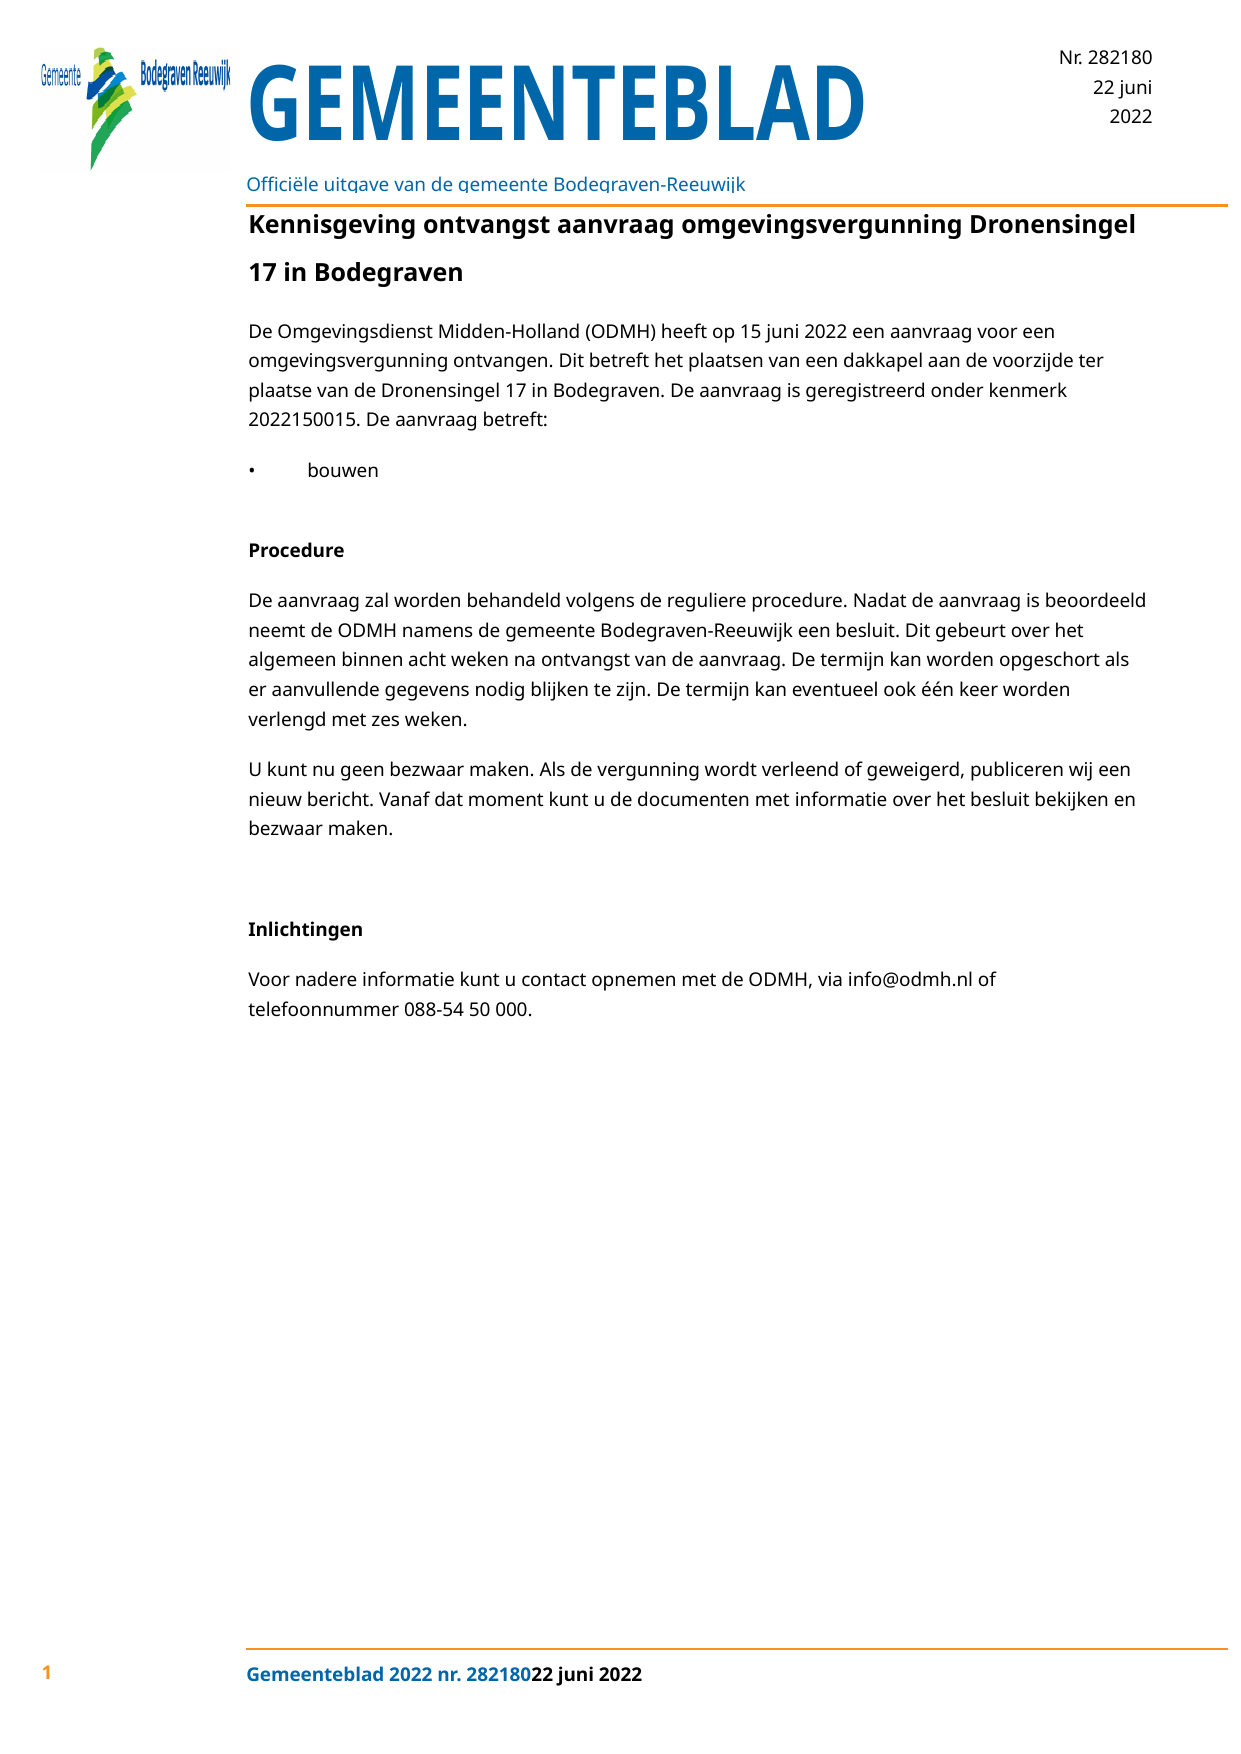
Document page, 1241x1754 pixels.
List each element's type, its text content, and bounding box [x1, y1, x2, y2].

text Voor nadere informatie kunt u contact opnemen met de ODMH, via info@odmh.nl of telefoonnummer 088-54 50 000. [248, 967, 1152, 1022]
text Procedure [248, 537, 1152, 563]
text Inlichtingen [248, 916, 1152, 942]
text De Omgevingsdienst Midden-Holland (ODMH) heeft op 15 juni 2022 een aanvraag voor een omgevingsvergunning ontvangen. Dit betreft het plaatsen van een dakkapel aan de voorzijde ter plaatse van de Dronensingel 17 in Bodegraven. De aanvraag is geregistreerd onder kenmerk 2022150015. De aanvraag betreft: [248, 318, 1152, 432]
list bouwen [248, 457, 1152, 483]
text U kunt nu geen bezwaar maken. Als de vergunning wordt verleend of geweigerd, publiceren wij een nieuw bericht. Vanaf dat moment kunt u de documenten met informatie over het besluit bekijken en bezwaar maken. [248, 756, 1152, 841]
picture [41, 47, 231, 172]
text De aanvraag zal worden behandeld volgens de reguliere procedure. Nadat de aanvraag is beoordeeld neemt de ODMH namens de gemeente Bodegraven-Reeuwijk een besluit. Dit gebeurt over het algemeen binnen acht weken na ontvangst van de aanvraag. De termijn kan worden opgeschort als er aanvullende gegevens nodig blijken te zijn. De termijn kan eventueel ook één keer worden verlengd met zes weken. [248, 587, 1152, 732]
text Kennisgeving ontvangst aanvraag omgevingsvergunning Dronensingel 17 in Bodegraven [248, 207, 1152, 288]
